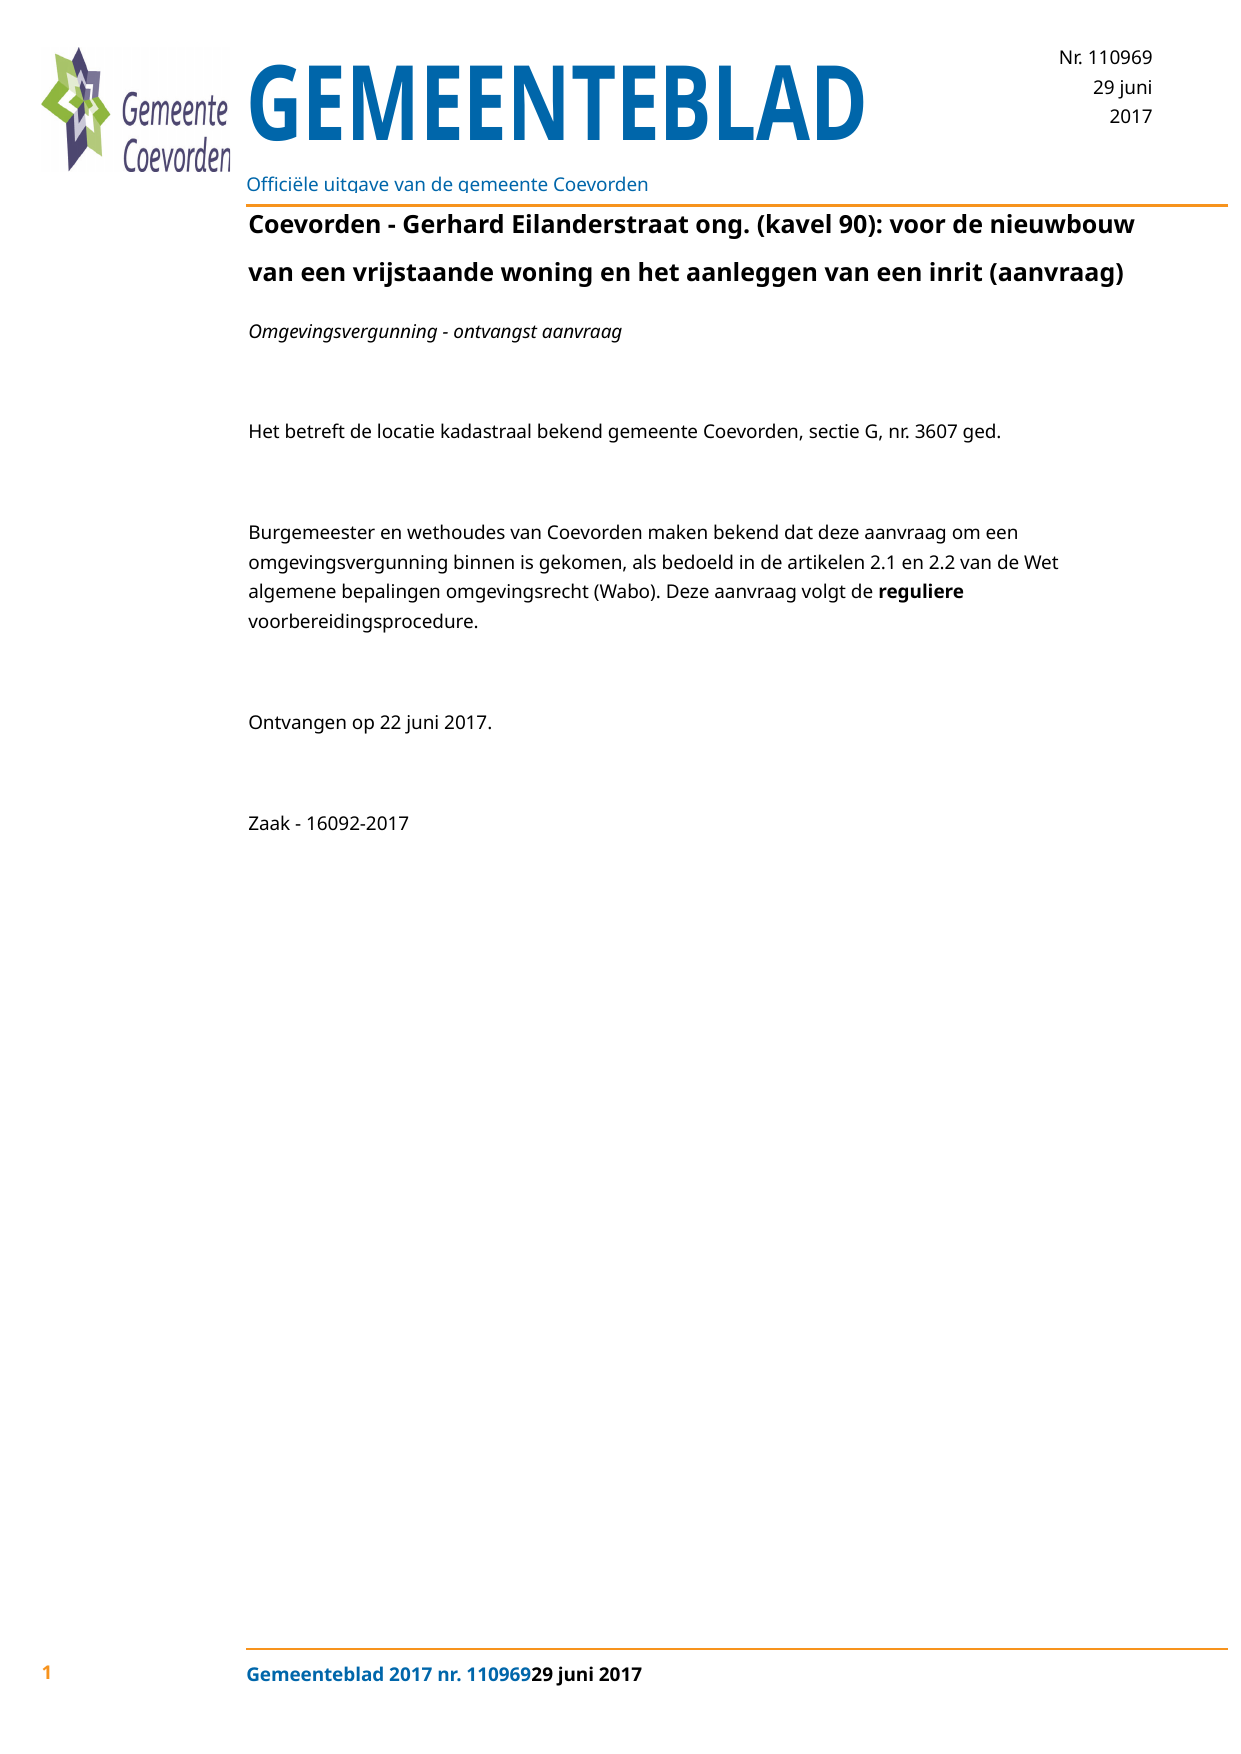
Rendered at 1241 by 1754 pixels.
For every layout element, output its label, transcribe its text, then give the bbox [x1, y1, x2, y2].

text Het betreft de locatie kadastraal bekend gemeente Coevorden, sectie G, nr. 3607 ged. [248, 419, 1152, 444]
text Coevorden - Gerhard Eilanderstraat ong. (kavel 90): voor de nieuwbouw van een vrijstaande woning en het aanleggen van een inrit (aanvraag) [248, 207, 1152, 288]
text Ontvangen op 22 juni 2017. [248, 709, 1152, 735]
picture [41, 47, 231, 172]
text Omgevingsvergunning - ontvangst aanvraag [248, 318, 1152, 344]
text Burgemeester en wethoudes van Coevorden maken bekend dat deze aanvraag om een omgevingsvergunning binnen is gekomen, als bedoeld in de artikelen 2.1 en 2.2 van de Wet algemene bepalingen omgevingsrecht (Wabo). Deze aanvraag volgt de reguliere voorbereidingsprocedure. [248, 519, 1152, 634]
text Zaak - 16092-2017 [248, 810, 1152, 836]
